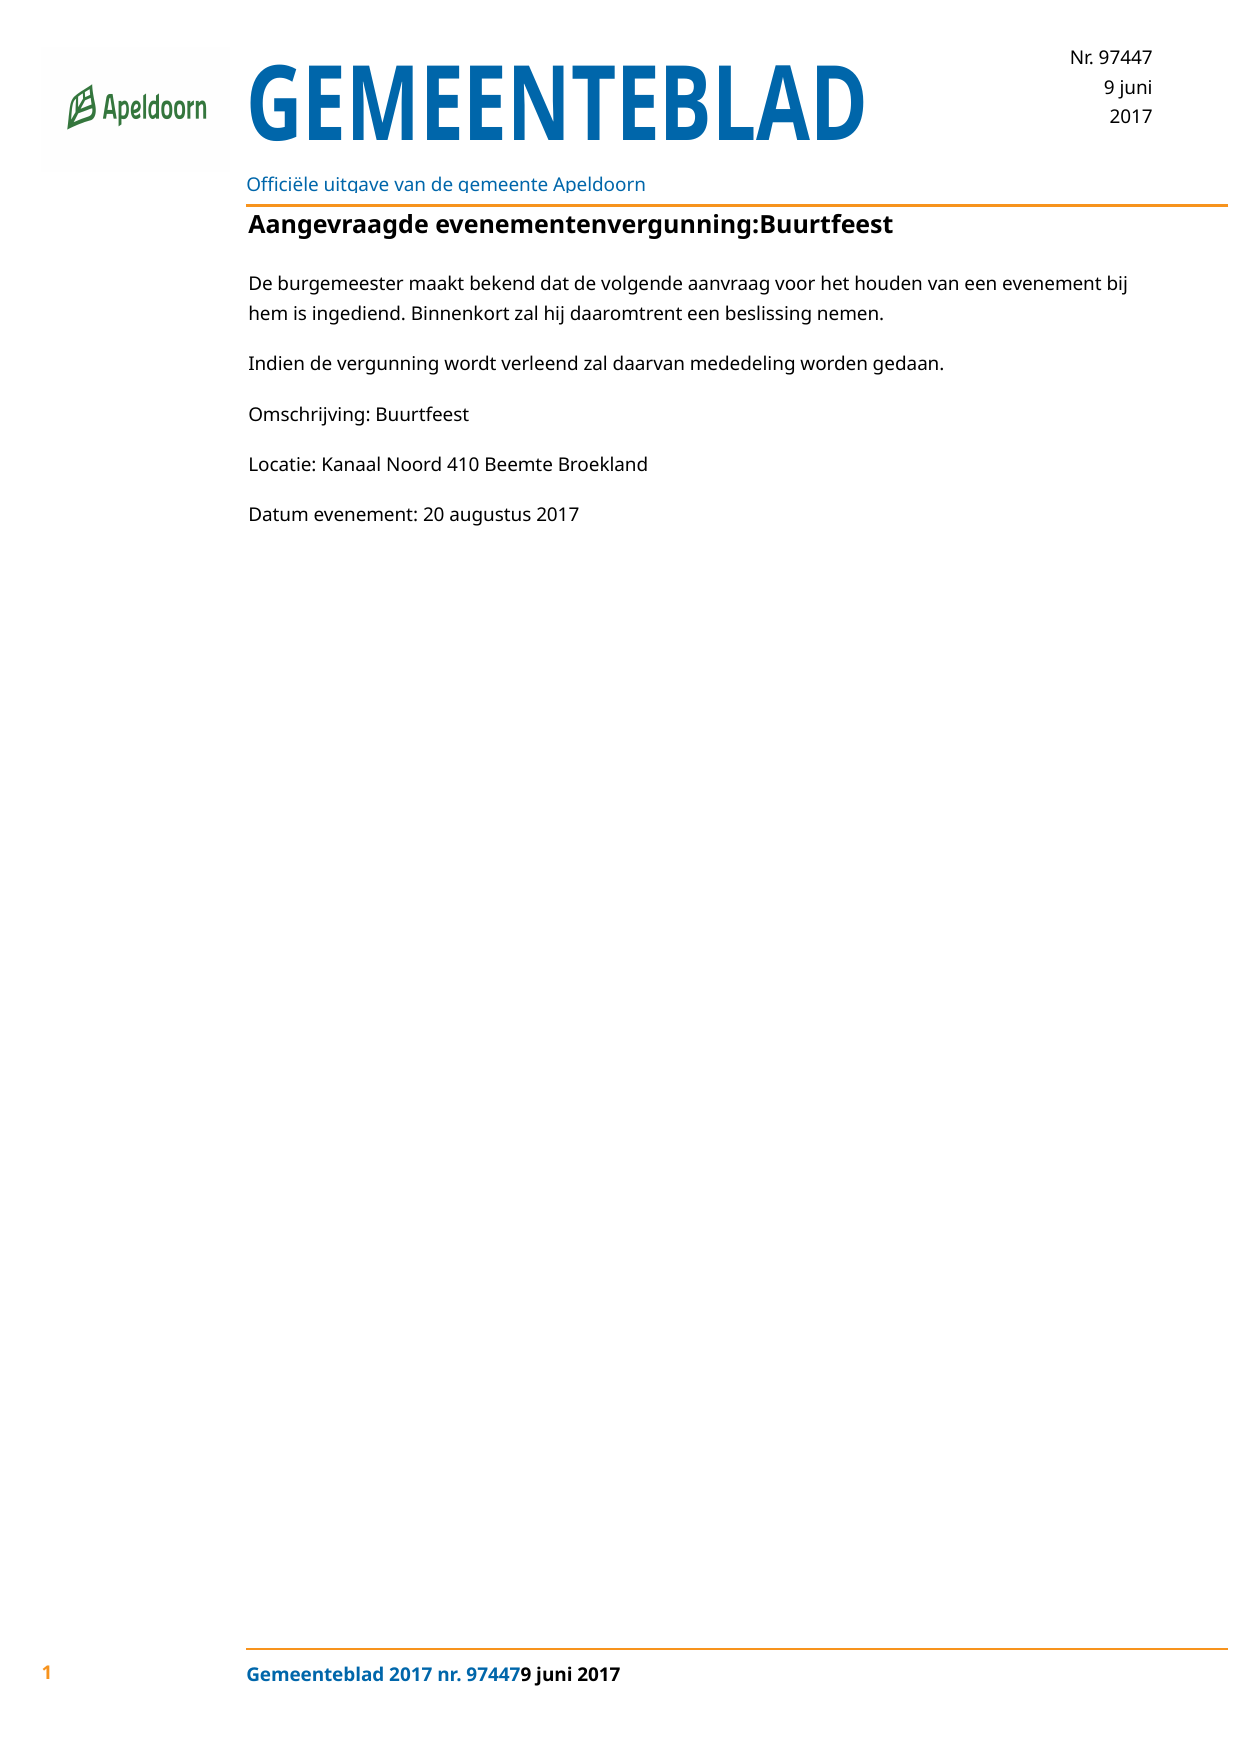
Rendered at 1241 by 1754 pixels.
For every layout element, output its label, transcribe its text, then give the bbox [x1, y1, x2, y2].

text Aangevraagde evenementenvergunning:Buurtfeest [248, 207, 1152, 241]
text Indien de vergunning wordt verleend zal daarvan mededeling worden gedaan. [248, 350, 1152, 376]
text Omschrijving: Buurtfeest [248, 401, 1152, 426]
text Locatie: Kanaal Noord 410 Beemte Broekland [248, 451, 1152, 477]
text De burgemeester maakt bekend dat de volgende aanvraag voor het houden van een evenement bij hem is ingediend. Binnenkort zal hij daaromtrent een beslissing nemen. [248, 270, 1152, 326]
text Datum evenement: 20 augustus 2017 [248, 502, 1152, 527]
picture [41, 47, 231, 172]
